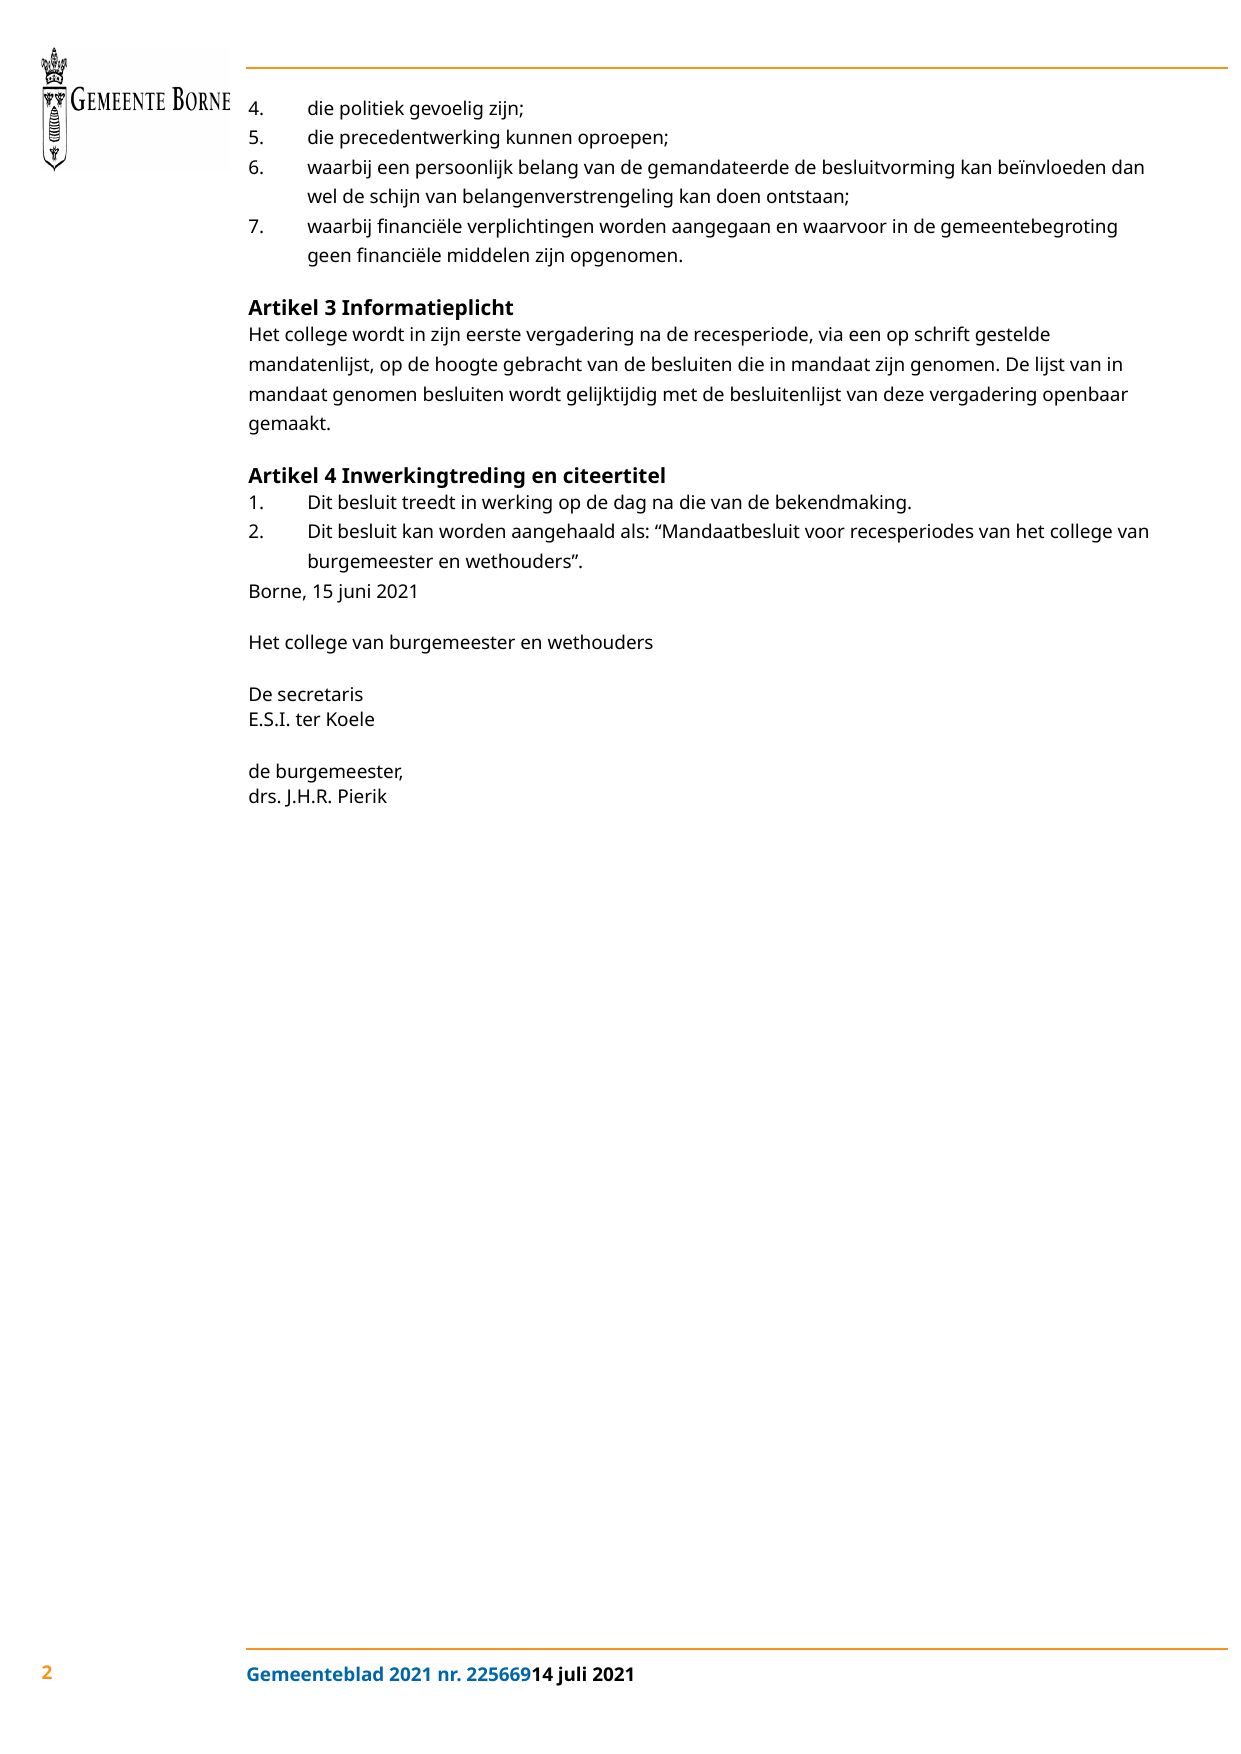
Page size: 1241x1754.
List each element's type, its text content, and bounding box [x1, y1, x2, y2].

text Het college van burgemeester en wethouders [248, 629, 1152, 655]
list die precedentwerking kunnen oproepen; [248, 124, 1152, 150]
text drs. J.H.R. Pierik [248, 784, 1152, 809]
list waarbij financiële verplichtingen worden aangegaan en waarvoor in de gemeentebegroting geen financiële middelen zijn opgenomen. [248, 213, 1152, 268]
text De secretaris [248, 681, 1152, 707]
picture [41, 47, 231, 172]
text E.S.I. ter Koele [248, 707, 1152, 732]
list die politiek gevoelig zijn; [248, 95, 1152, 121]
text Artikel 3 Informatieplicht [248, 293, 1152, 322]
list Dit besluit kan worden aangehaald als: “Mandaatbesluit voor recesperiodes van het college van burgemeester en wethouders”. [248, 519, 1152, 574]
text de burgemeester, [248, 758, 1152, 784]
list waarbij een persoonlijk belang van de gemandateerde de besluitvorming kan beïnvloeden dan wel de schijn van belangenverstrengeling kan doen ontstaan; [248, 154, 1152, 209]
list Dit besluit treedt in werking op de dag na die van de bekendmaking. [248, 489, 1152, 515]
text Borne, 15 juni 2021 [248, 578, 1152, 604]
text Artikel 4 Inwerkingtreding en citeertitel [248, 461, 1152, 489]
text Het college wordt in zijn eerste vergadering na de recesperiode, via een op schrift gestelde mandatenlijst, op de hoogte gebracht van de besluiten die in mandaat zijn genomen. De lijst van in mandaat genomen besluiten wordt gelijktijdig met de besluitenlijst van deze vergadering openbaar gemaakt. [248, 322, 1152, 436]
